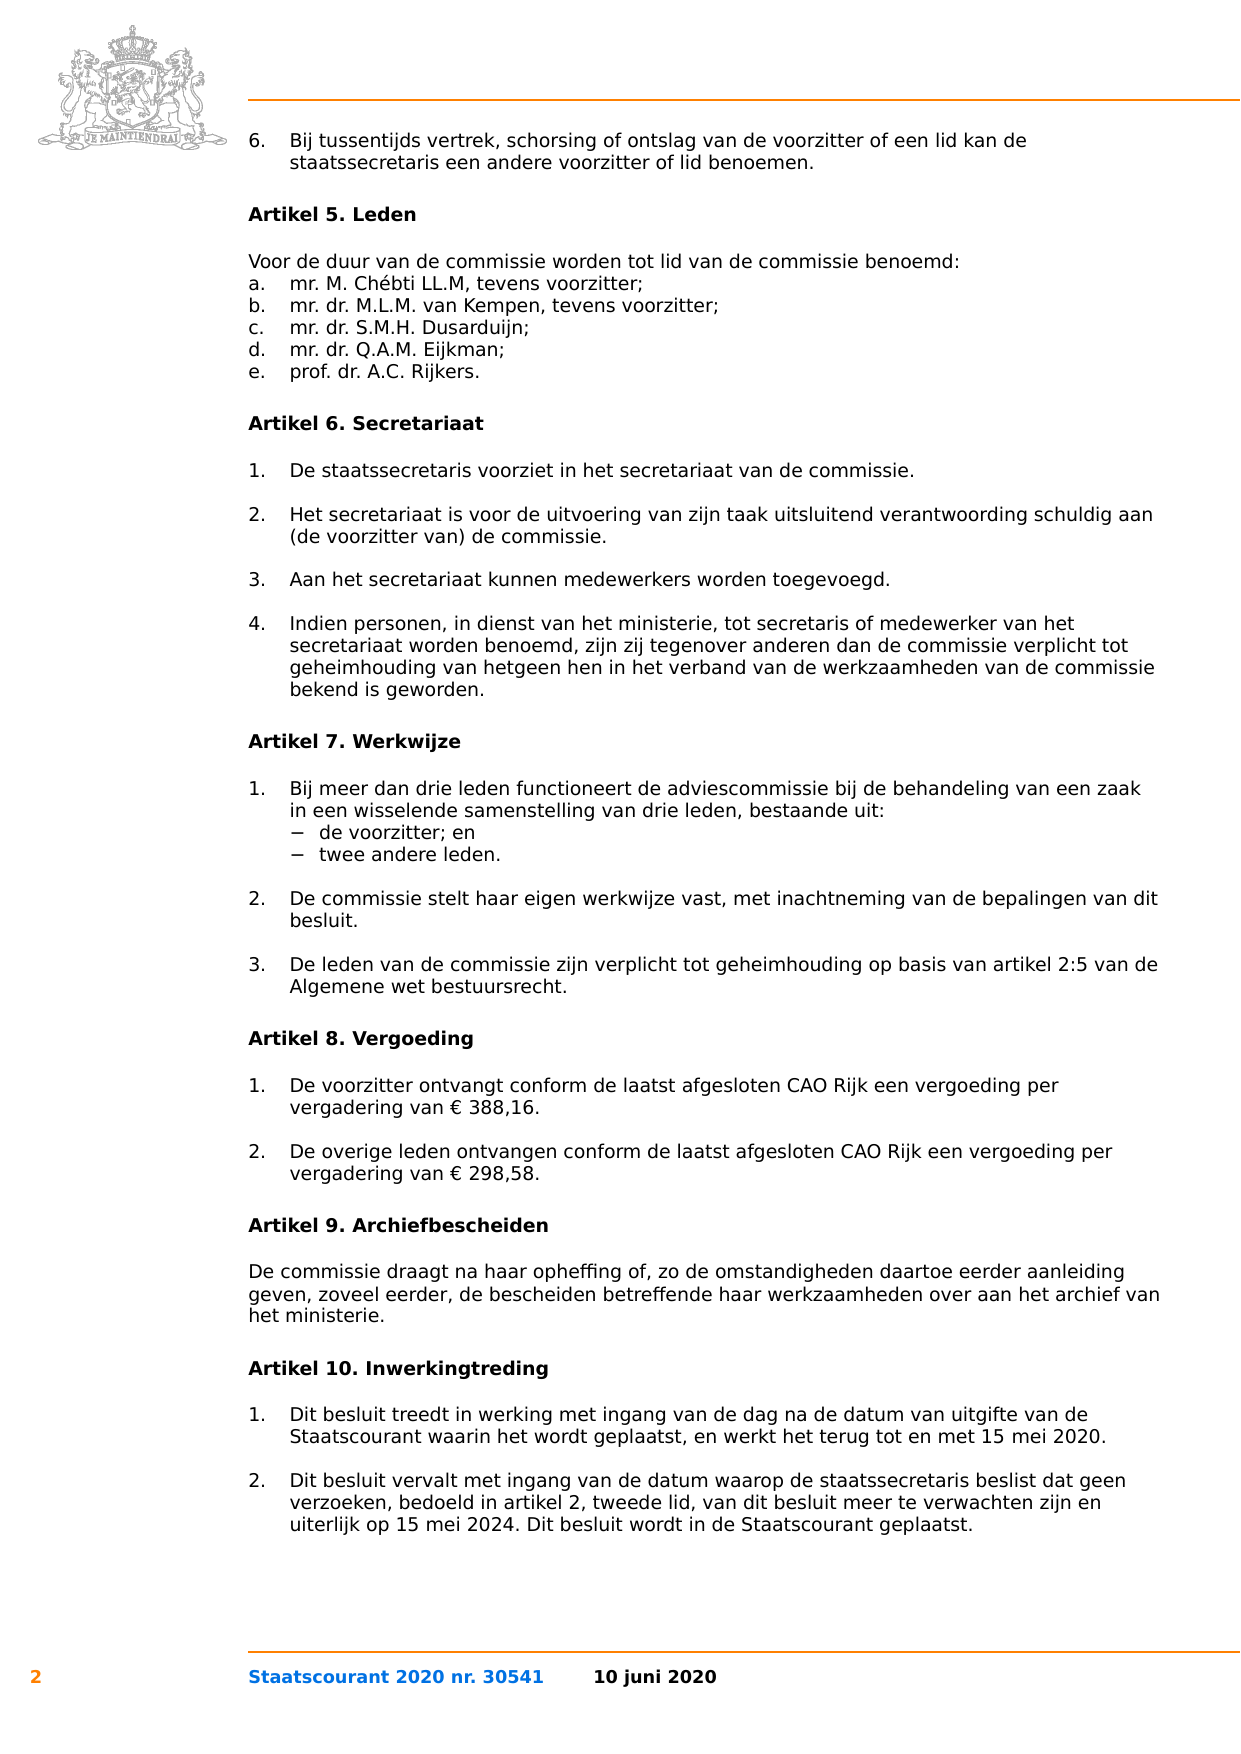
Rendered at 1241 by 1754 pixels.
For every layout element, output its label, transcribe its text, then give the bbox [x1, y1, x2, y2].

text 2. Dit besluit vervalt met ingang van de datum waarop de staatssecretaris beslist dat geen verzoeken, bedoeld in artikel 2, tweede lid, van dit besluit meer te verwachten zijn en uiterlijk op 15 mei 2024. Dit besluit wordt in de Staatscourant geplaatst. [248, 1470, 1163, 1536]
picture [38, 25, 227, 150]
text 2. De overige leden ontvangen conform de laatst afgesloten CAO Rijk een vergoeding per vergadering van € 298,58. [248, 1141, 1163, 1184]
text Voor de duur van de commissie worden tot lid van de commissie benoemd: [248, 251, 1163, 273]
text a. mr. M. Chébti LL.M, tevens voorzitter; [248, 273, 1163, 295]
subtitle Artikel 7. Werkwijze [248, 731, 1163, 753]
text 1. De voorzitter ontvangt conform de laatst afgesloten CAO Rijk een vergoeding per vergadering van € 388,16. [248, 1075, 1163, 1119]
text b. mr. dr. M.L.M. van Kempen, tevens voorzitter; [248, 295, 1163, 317]
subtitle Artikel 10. Inwerkingtreding [248, 1357, 1163, 1379]
text 6. Bij tussentijds vertrek, schorsing of ontslag van de voorzitter of een lid kan de staatssecretaris een andere voorzitter of lid benoemen. [248, 130, 1163, 174]
text 4. Indien personen, in dienst van het ministerie, tot secretaris of medewerker van het secretariaat worden benoemd, zijn zij tegenover anderen dan de commissie verplicht tot geheimhouding van hetgeen hen in het verband van de werkzaamheden van de commissie bekend is geworden. [248, 613, 1163, 701]
text e. prof. dr. A.C. Rijkers. [248, 361, 1163, 383]
subtitle Artikel 6. Secretariaat [248, 413, 1163, 435]
text 2. Het secretariaat is voor de uitvoering van zijn taak uitsluitend verantwoording schuldig aan (de voorzitter van) de commissie. [248, 503, 1163, 547]
text 1. Dit besluit treedt in werking met ingang van de dag na de datum van uitgifte van de Staatscourant waarin het wordt geplaatst, en werkt het terug tot en met 15 mei 2020. [248, 1404, 1163, 1448]
text c. mr. dr. S.M.H. Dusarduijn; [248, 317, 1163, 339]
subtitle Artikel 5. Leden [248, 204, 1163, 226]
text 3. De leden van de commissie zijn verplicht tot geheimhouding op basis van artikel 2:5 van de Algemene wet bestuursrecht. [248, 954, 1163, 998]
text 1. De staatssecretaris voorziet in het secretariaat van de commissie. [248, 460, 1163, 482]
text − twee andere leden. [289, 844, 1163, 866]
text De commissie draagt na haar opheffing of, zo de omstandigheden daartoe eerder aanleiding geven, zoveel eerder, de bescheiden betreffende haar werkzaamheden over aan het archief van het ministerie. [248, 1261, 1163, 1327]
text 3. Aan het secretariaat kunnen medewerkers worden toegevoegd. [248, 569, 1163, 591]
text 1. Bij meer dan drie leden functioneert de adviescommissie bij de behandeling van een zaak in een wisselende samenstelling van drie leden, bestaande uit: [248, 778, 1163, 822]
subtitle Artikel 9. Archiefbescheiden [248, 1214, 1163, 1236]
text d. mr. dr. Q.A.M. Eijkman; [248, 339, 1163, 361]
subtitle Artikel 8. Vergoeding [248, 1028, 1163, 1050]
text 2. De commissie stelt haar eigen werkwijze vast, met inachtneming van de bepalingen van dit besluit. [248, 888, 1163, 932]
text − de voorzitter; en [289, 822, 1163, 844]
